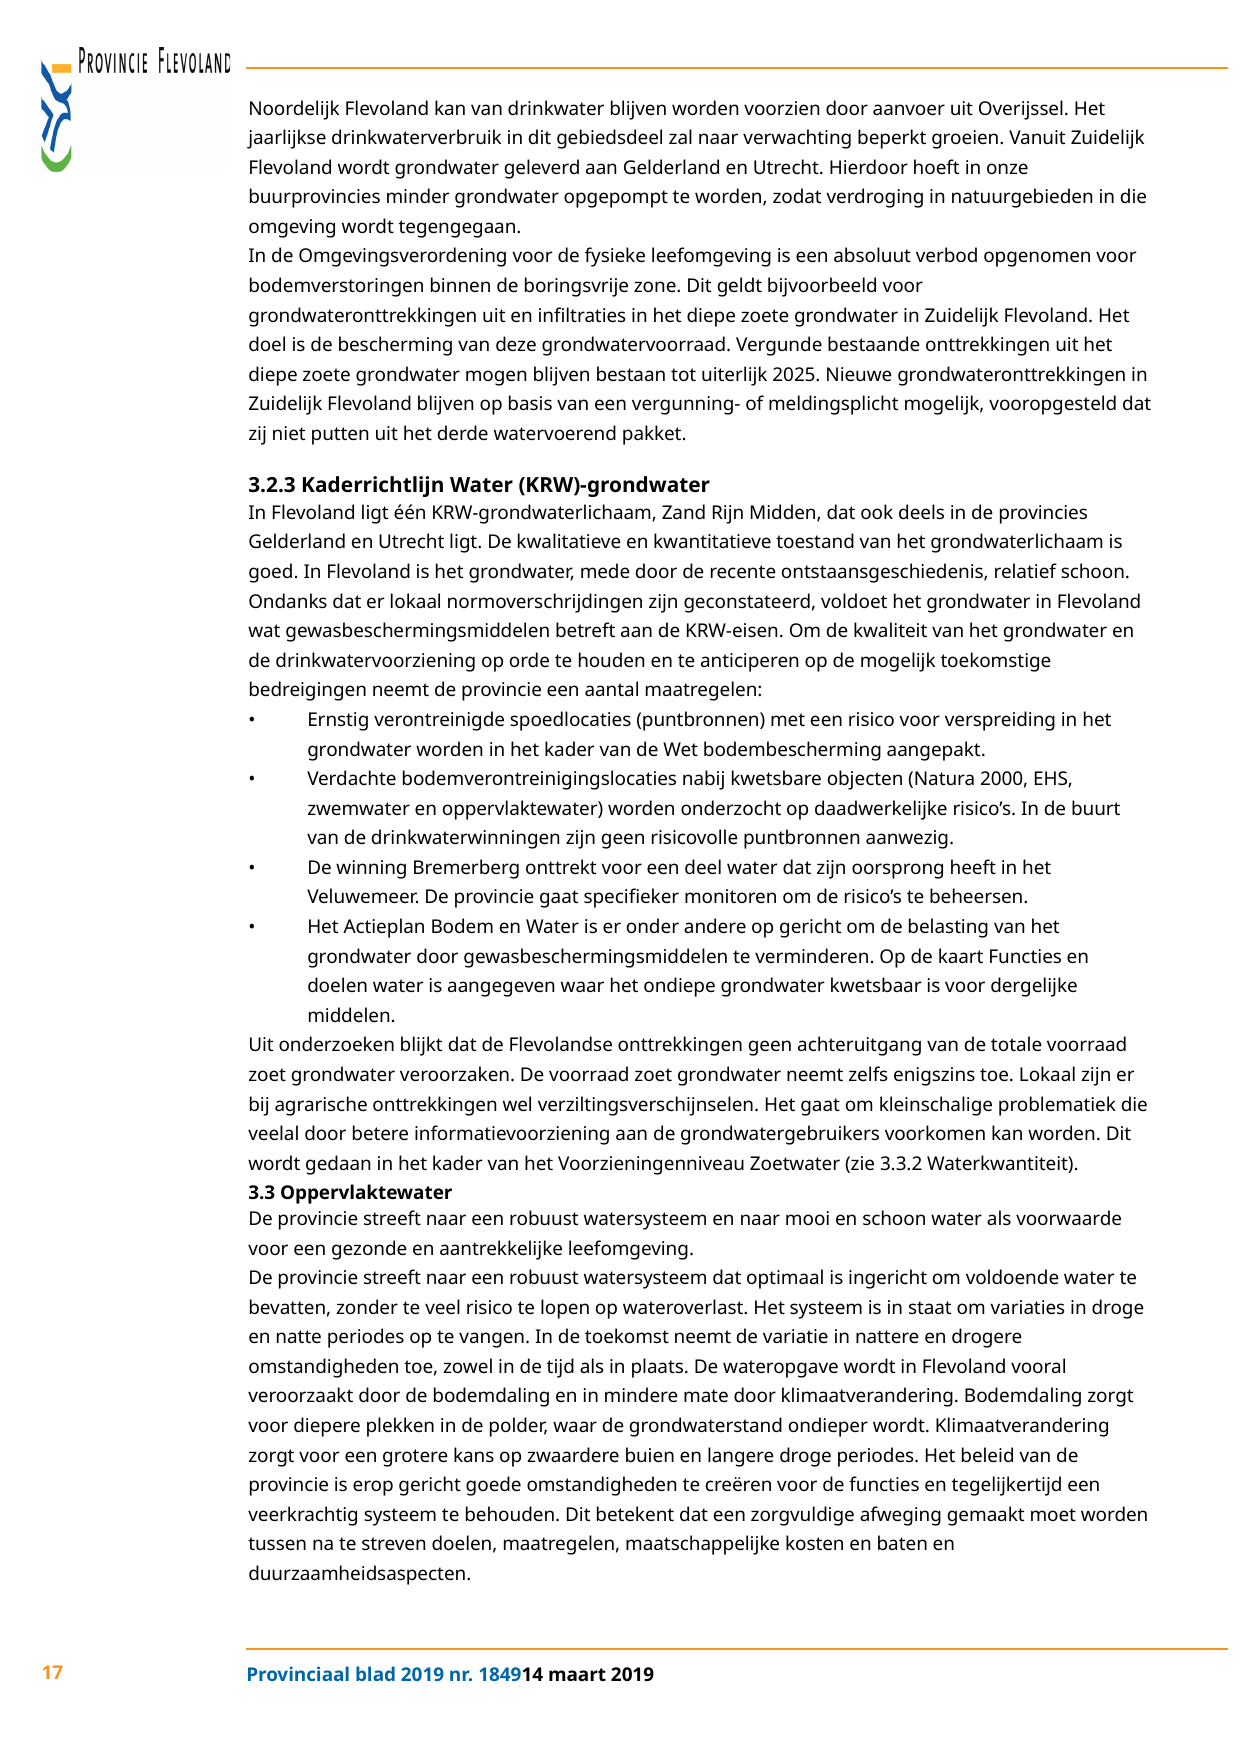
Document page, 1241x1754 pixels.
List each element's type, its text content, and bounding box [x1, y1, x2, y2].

picture [41, 47, 231, 172]
text In de Omgevingsverordening voor de fysieke leefomgeving is een absoluut verbod opgenomen voor bodemverstoringen binnen de boringsvrije zone. Dit geldt bijvoorbeeld voor grondwateronttrekkingen uit en infiltraties in het diepe zoete grondwater in Zuidelijk Flevoland. Het doel is de bescherming van deze grondwatervoorraad. Vergunde bestaande onttrekkingen uit het diepe zoete grondwater mogen blijven bestaan tot uiterlijk 2025. Nieuwe grondwateronttrekkingen in Zuidelijk Flevoland blijven op basis van een vergunning- of meldingsplicht mogelijk, vooropgesteld dat zij niet putten uit het derde watervoerend pakket. [248, 243, 1152, 446]
list Verdachte bodemverontreinigingslocaties nabij kwetsbare objecten (Natura 2000, EHS, zwemwater en oppervlaktewater) worden onderzocht op daadwerkelijke risico’s. In de buurt van de drinkwaterwinningen zijn geen risicovolle puntbronnen aanwezig. [248, 765, 1152, 850]
text 3.3 Oppervlaktewater [248, 1179, 1152, 1205]
text Uit onderzoeken blijkt dat de Flevolandse onttrekkingen geen achteruitgang van de totale voorraad zoet grondwater veroorzaken. De voorraad zoet grondwater neemt zelfs enigszins toe. Lokaal zijn er bij agrarische onttrekkingen wel verziltingsverschijnselen. Het gaat om kleinschalige problematiek die veelal door betere informatievoorziening aan de grondwatergebruikers voorkomen kan worden. Dit wordt gedaan in het kader van het Voorzieningenniveau Zoetwater (zie 3.3.2 Waterkwantiteit). [248, 1032, 1152, 1176]
list Het Actieplan Bodem en Water is er onder andere op gericht om de belasting van het grondwater door gewasbeschermingsmiddelen te verminderen. Op de kaart Functies en doelen water is aangegeven waar het ondiepe grondwater kwetsbaar is voor dergelijke middelen. [248, 913, 1152, 1028]
text In Flevoland ligt één KRW-grondwaterlichaam, Zand Rijn Midden, dat ook deels in de provincies Gelderland en Utrecht ligt. De kwalitatieve en kwantitatieve toestand van het grondwaterlichaam is goed. In Flevoland is het grondwater, mede door de recente ontstaansgeschiedenis, relatief schoon. Ondanks dat er lokaal normoverschrijdingen zijn geconstateerd, voldoet het grondwater in Flevoland wat gewasbeschermingsmiddelen betreft aan de KRW-eisen. Om de kwaliteit van het grondwater en de drinkwatervoorziening op orde te houden en te anticiperen op de mogelijk toekomstige bedreigingen neemt de provincie een aantal maatregelen: [248, 499, 1152, 702]
text 3.2.3 Kaderrichtlijn Water (KRW)-grondwater [248, 471, 1152, 499]
list De winning Bremerberg onttrekt voor een deel water dat zijn oorsprong heeft in het Veluwemeer. De provincie gaat specifieker monitoren om de risico’s te beheersen. [248, 854, 1152, 909]
list Ernstig verontreinigde spoedlocaties (puntbronnen) met een risico voor verspreiding in het grondwater worden in het kader van de Wet bodembescherming aangepakt. [248, 706, 1152, 761]
text De provincie streeft naar een robuust watersysteem dat optimaal is ingericht om voldoende water te bevatten, zonder te veel risico te lopen op wateroverlast. Het systeem is in staat om variaties in droge en natte periodes op te vangen. In de toekomst neemt de variatie in nattere en drogere omstandigheden toe, zowel in de tijd als in plaats. De wateropgave wordt in Flevoland vooral veroorzaakt door de bodemdaling en in mindere mate door klimaatverandering. Bodemdaling zorgt voor diepere plekken in de polder, waar de grondwaterstand ondieper wordt. Klimaatverandering zorgt voor een grotere kans op zwaardere buien en langere droge periodes. Het beleid van de provincie is erop gericht goede omstandigheden te creëren voor de functies en tegelijkertijd een veerkrachtig systeem te behouden. Dit betekent dat een zorgvuldige afweging gemaakt moet worden tussen na te streven doelen, maatregelen, maatschappelijke kosten en baten en duurzaamheidsaspecten. [248, 1264, 1152, 1586]
text Noordelijk Flevoland kan van drinkwater blijven worden voorzien door aanvoer uit Overijssel. Het jaarlijkse drinkwaterverbruik in dit gebiedsdeel zal naar verwachting beperkt groeien. Vanuit Zuidelijk Flevoland wordt grondwater geleverd aan Gelderland en Utrecht. Hierdoor hoeft in onze buurprovincies minder grondwater opgepompt te worden, zodat verdroging in natuurgebieden in die omgeving wordt tegengegaan. [248, 95, 1152, 239]
text De provincie streeft naar een robuust watersysteem en naar mooi en schoon water als voorwaarde voor een gezonde en aantrekkelijke leefomgeving. [248, 1205, 1152, 1261]
